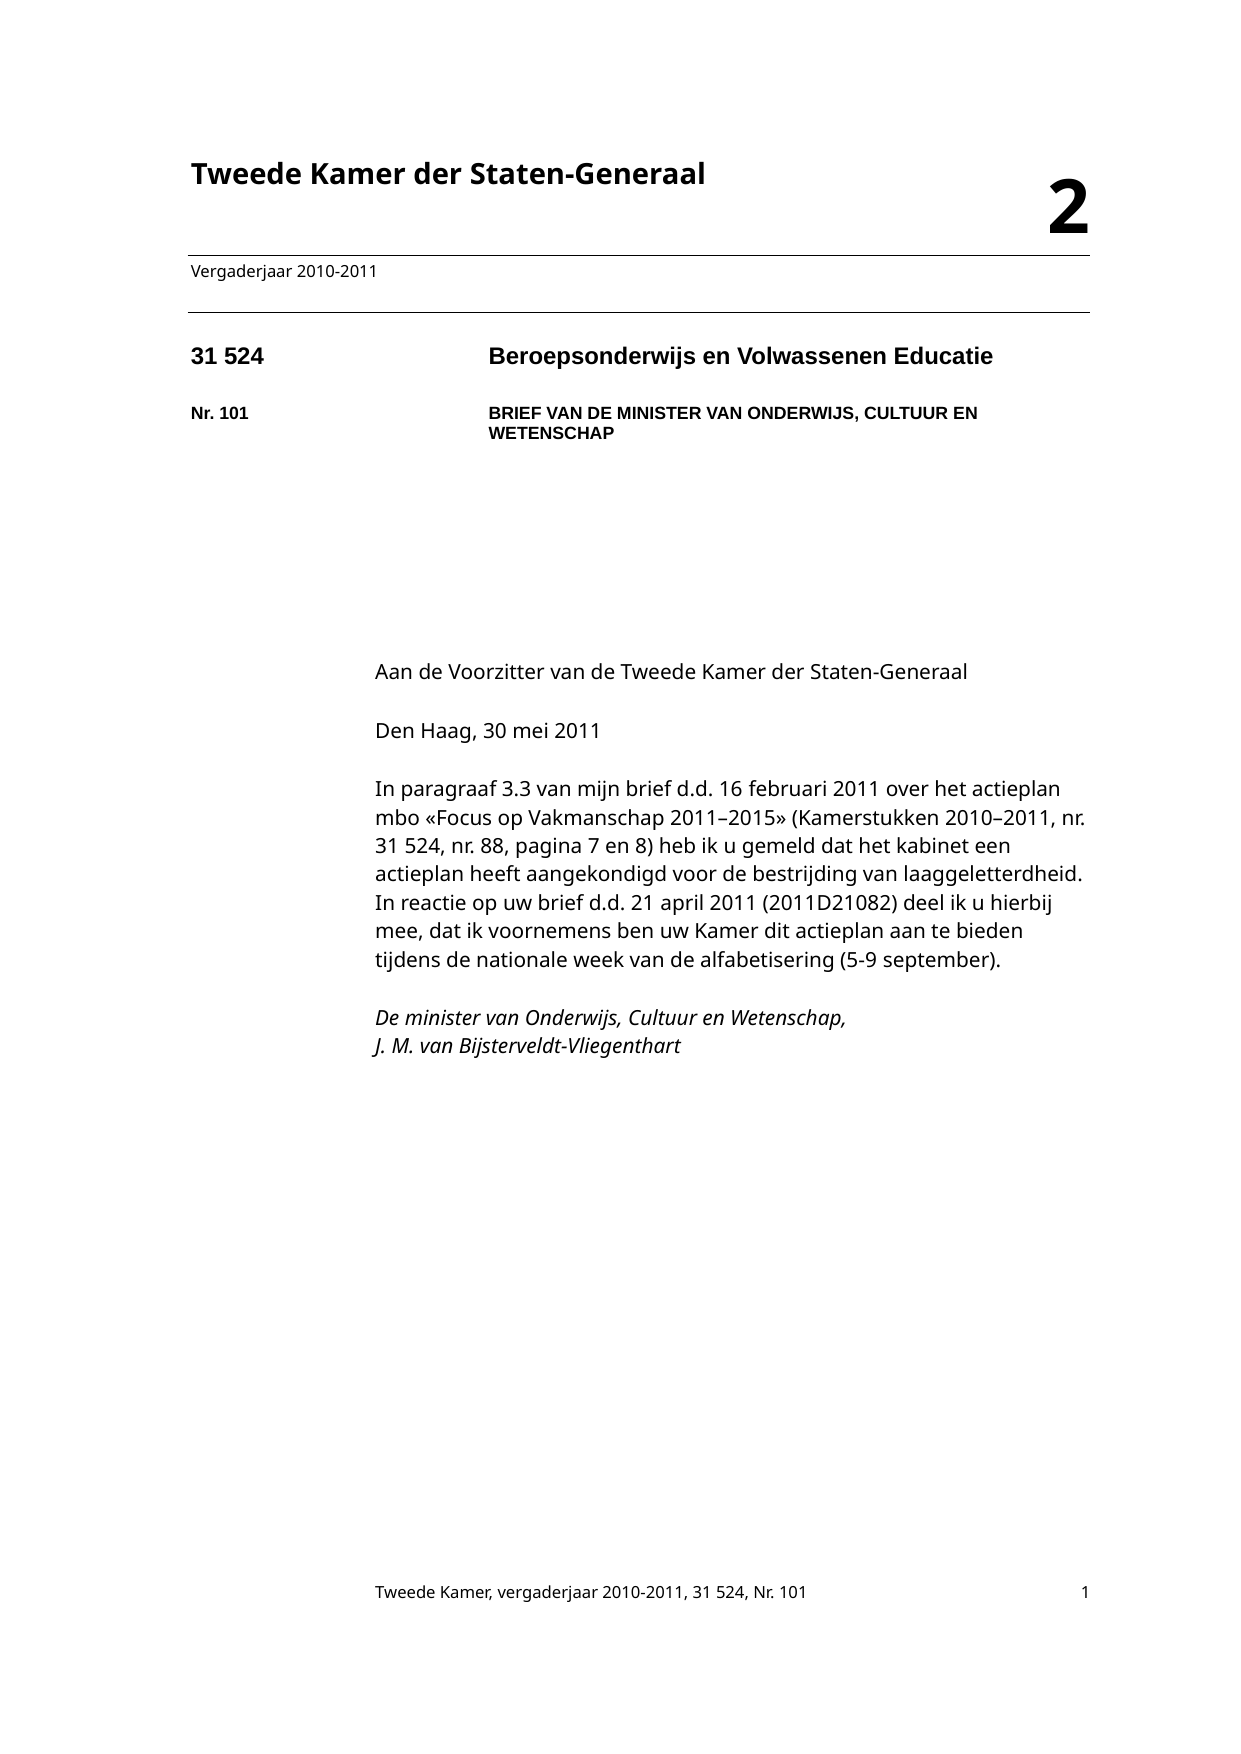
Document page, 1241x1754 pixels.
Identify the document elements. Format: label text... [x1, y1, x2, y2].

table_cell BRIEF VAN DE MINISTER VAN ONDERWIJS, CULTUUR EN WETENSCHAP [485, 399, 1090, 539]
table_cell 31 524 [188, 339, 485, 399]
text De minister van Onderwijs, Cultuur en Wetenschap, [375, 1003, 1090, 1032]
table_cell Vergaderjaar 2010-2011 [188, 256, 485, 312]
text J. M. van Bijsterveldt-Vliegenthart [375, 1032, 1090, 1060]
table_header 2 [910, 150, 1090, 255]
table_cell Nr. 101 [188, 399, 485, 539]
table_cell [485, 313, 1090, 339]
text In paragraaf 3.3 van mijn brief d.d. 16 februari 2011 over het actieplan mbo «Focus op Vakmanschap 2011–2015» (Kamerstukken 2010–2011, nr. 31 524, nr. 88, pagina 7 en 8) heb ik u gemeld dat het kabinet een actieplan heeft aangekondigd voor de bestrijding van laaggeletterdheid. In reactie op uw brief d.d. 21 april 2011 (2011D21082) deel ik u hierbij mee, dat ik voornemens ben uw Kamer dit actieplan aan te bieden tijdens de nationale week van de alfabetisering (5-9 september). [375, 774, 1090, 973]
table_cell [485, 256, 1090, 312]
table_header Tweede Kamer der Staten-Generaal [188, 150, 909, 255]
table_cell Beroepsonderwijs en Volwassenen Educatie [485, 339, 1090, 399]
table_cell [188, 313, 485, 339]
text Den Haag, 30 mei 2011 [375, 716, 1090, 744]
text Aan de Voorzitter van de Tweede Kamer der Staten-Generaal [375, 657, 1090, 686]
